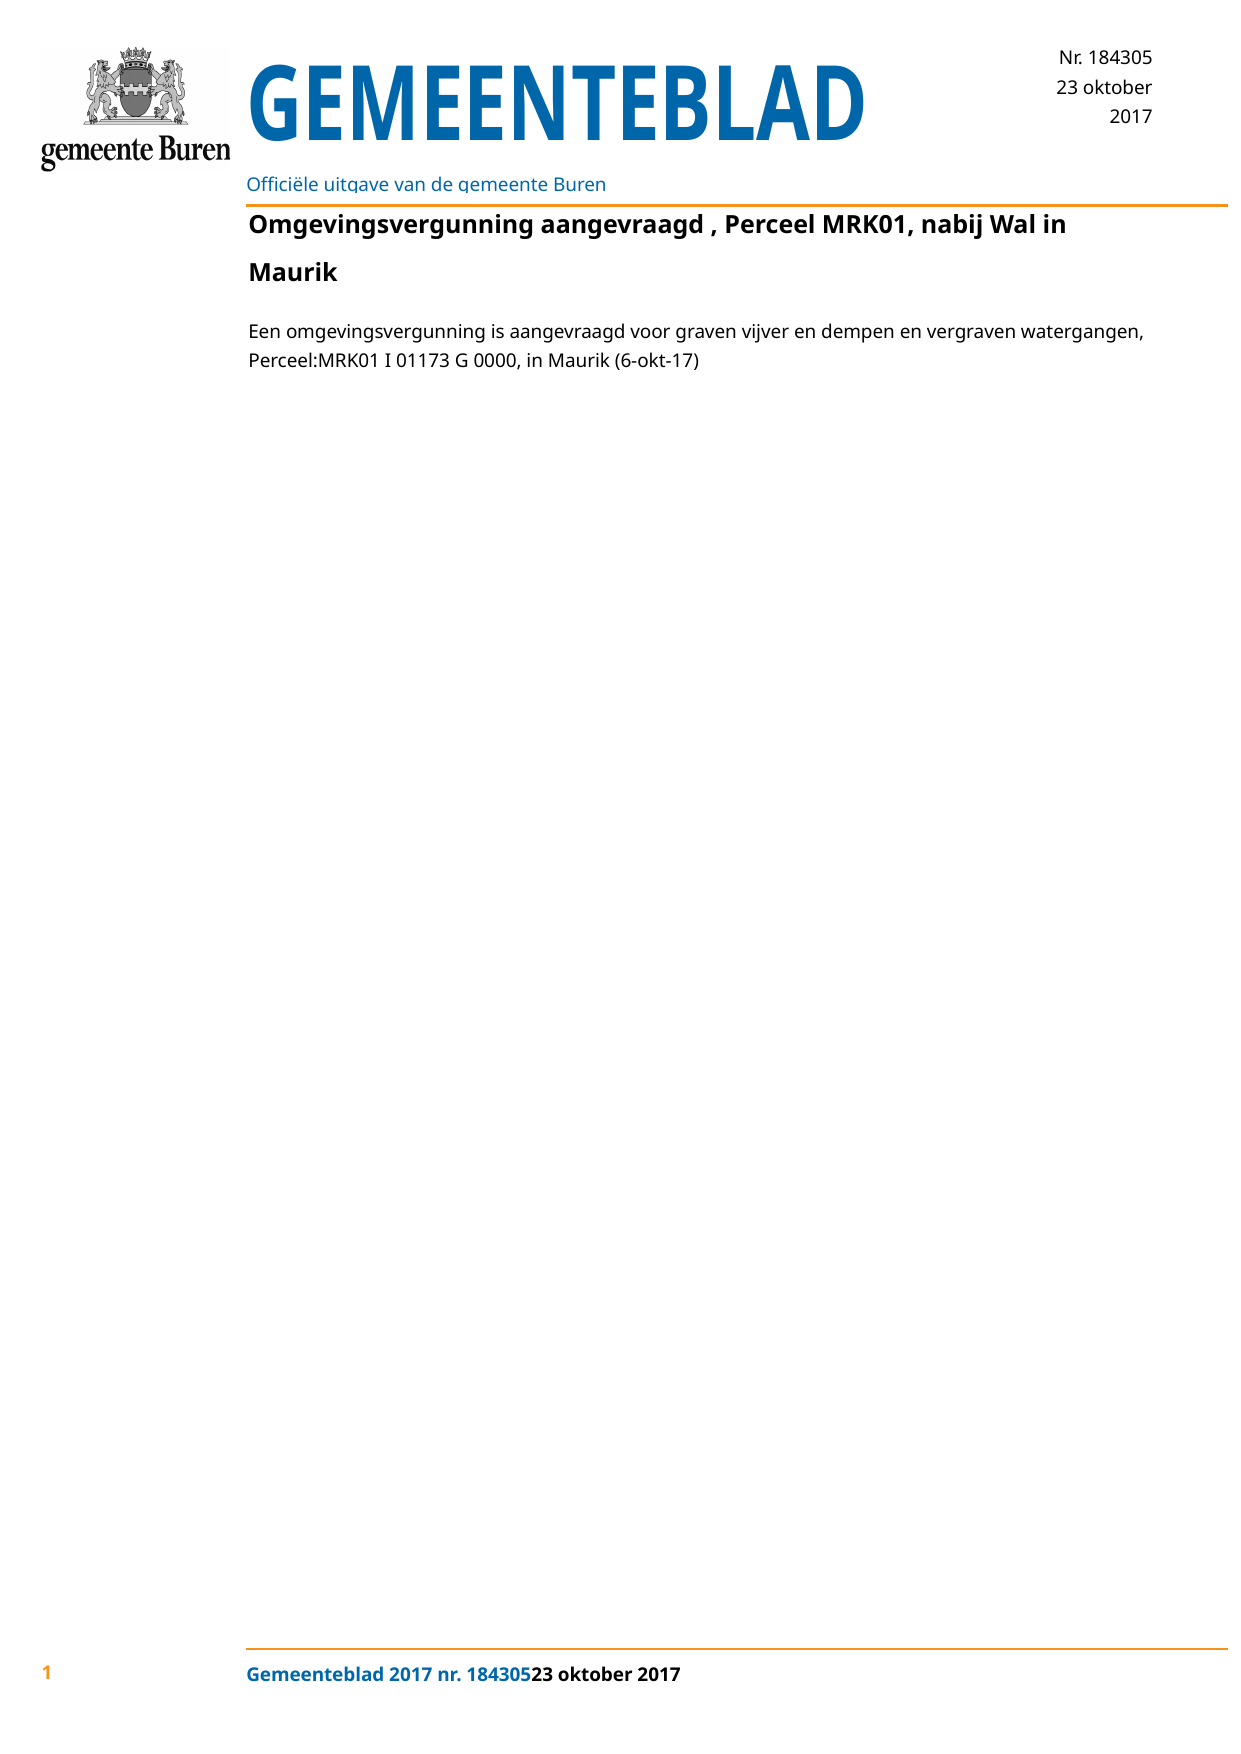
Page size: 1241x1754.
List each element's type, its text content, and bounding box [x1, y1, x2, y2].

text Omgevingsvergunning aangevraagd , Perceel MRK01, nabij Wal in Maurik [248, 207, 1152, 288]
picture [41, 47, 231, 172]
text Een omgevingsvergunning is aangevraagd voor graven vijver en dempen en vergraven watergangen, Perceel:MRK01 I 01173 G 0000, in Maurik (6-okt-17) [248, 318, 1152, 373]
